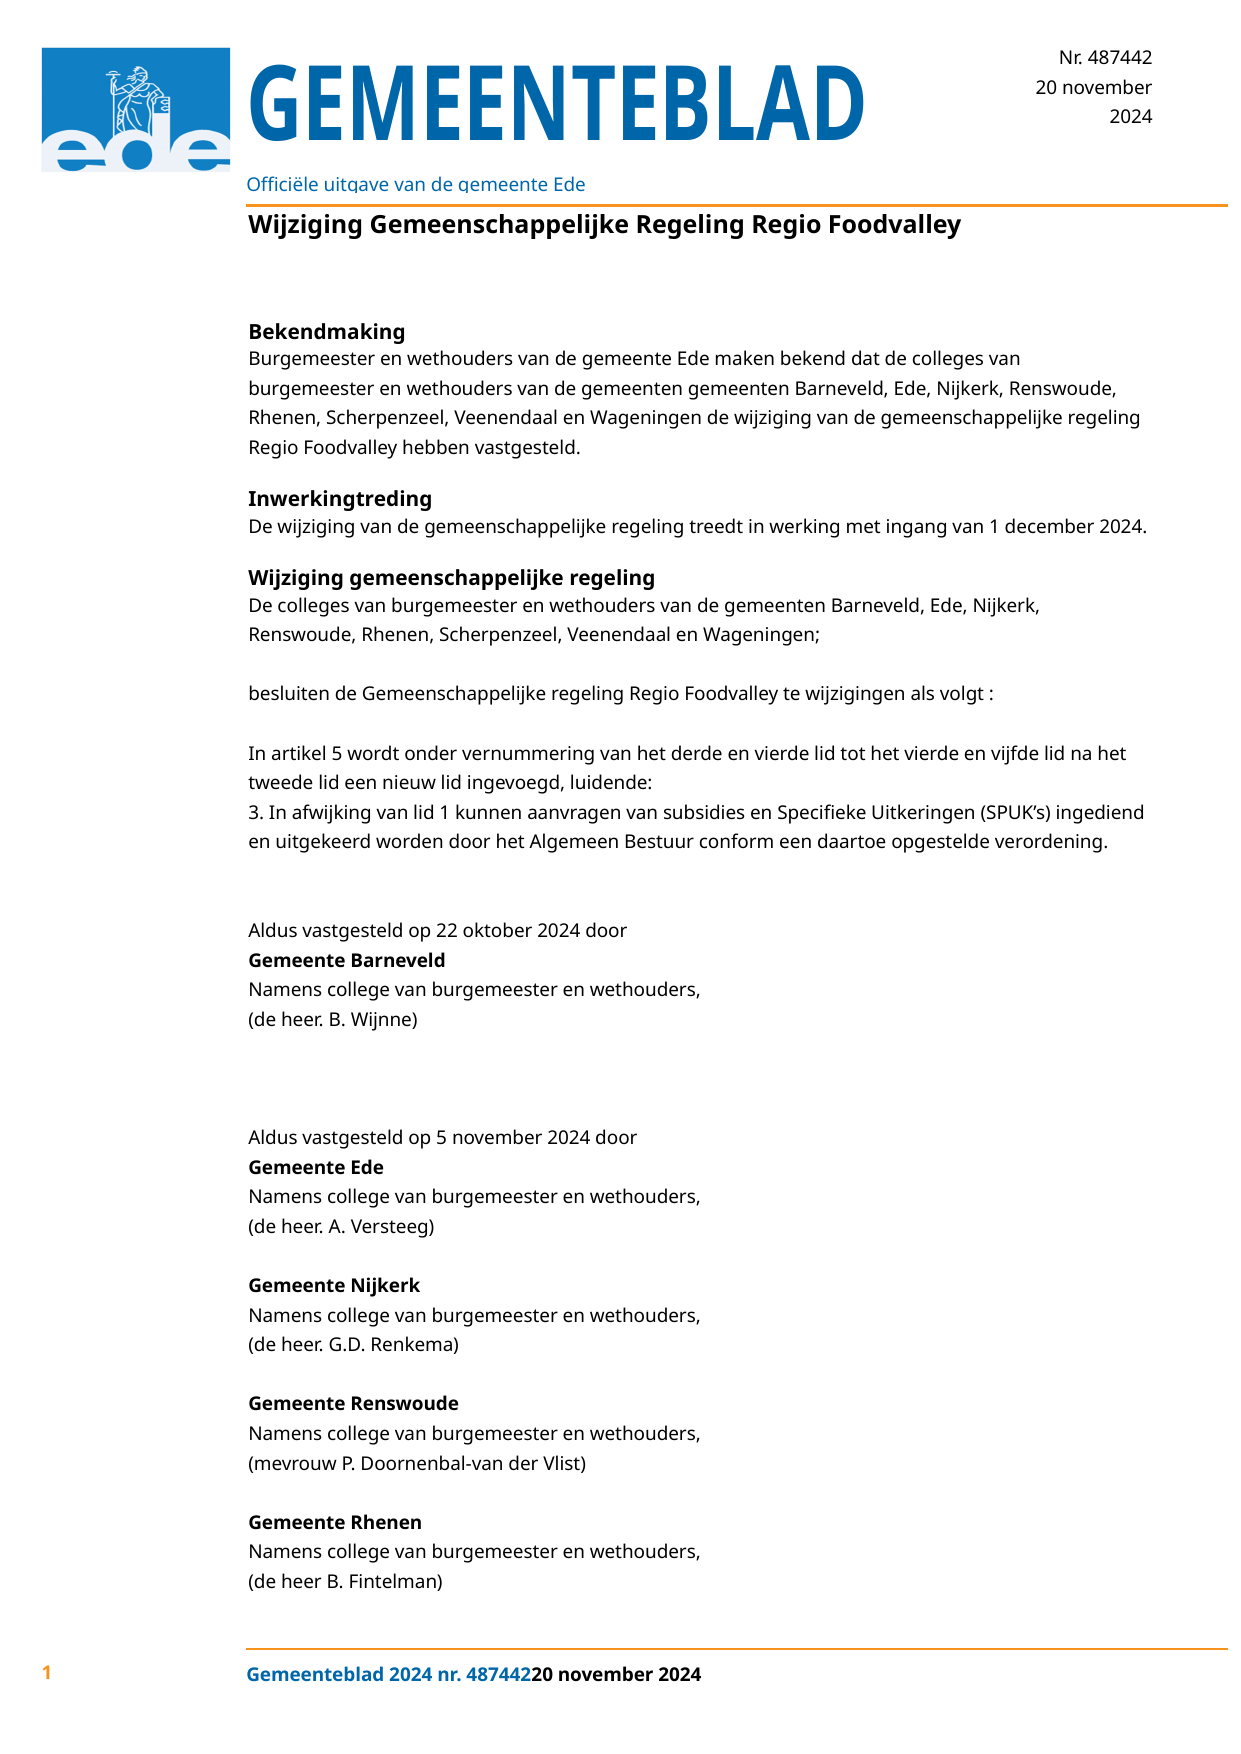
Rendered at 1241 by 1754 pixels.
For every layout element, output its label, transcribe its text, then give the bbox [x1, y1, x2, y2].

picture [41, 47, 231, 172]
text De colleges van burgemeester en wethouders van de gemeenten Barneveld, Ede, Nijkerk, Renswoude, Rhenen, Scherpenzeel, Veenendaal en Wageningen; [248, 592, 1152, 647]
text (de heer. A. Versteeg) [248, 1213, 1152, 1239]
text Gemeente Barneveld [248, 947, 1152, 972]
text Gemeente Ede [248, 1154, 1152, 1179]
text (de heer. B. Wijnne) [248, 1006, 1152, 1032]
text Namens college van burgemeester en wethouders, [248, 1183, 1152, 1209]
text Namens college van burgemeester en wethouders, [248, 1302, 1152, 1327]
text Burgemeester en wethouders van de gemeente Ede maken bekend dat de colleges van burgemeester en wethouders van de gemeenten gemeenten Barneveld, Ede, Nijkerk, Renswoude, Rhenen, Scherpenzeel, Veenendaal en Wageningen de wijziging van de gemeenschappelijke regeling Regio Foodvalley hebben vastgesteld. [248, 345, 1152, 460]
text In artikel 5 wordt onder vernummering van het derde en vierde lid tot het vierde en vijfde lid na het tweede lid een nieuw lid ingevoegd, luidende: [248, 740, 1152, 795]
text Gemeente Rhenen [248, 1509, 1152, 1534]
text Aldus vastgesteld op 22 oktober 2024 door [248, 917, 1152, 943]
text Bekendmaking [248, 317, 1152, 345]
text Gemeente Renswoude [248, 1391, 1152, 1416]
text Namens college van burgemeester en wethouders, [248, 1420, 1152, 1446]
text Wijziging gemeenschappelijke regeling [248, 563, 1152, 592]
text Inwerkingtreding [248, 484, 1152, 513]
text Aldus vastgesteld op 5 november 2024 door [248, 1124, 1152, 1150]
text (mevrouw P. Doornenbal-van der Vlist) [248, 1450, 1152, 1475]
text 3. In afwijking van lid 1 kunnen aanvragen van subsidies en Specifieke Uitkeringen (SPUK’s) ingediend en uitgekeerd worden door het Algemeen Bestuur conform een daartoe opgestelde verordening. [248, 799, 1152, 854]
text Wijziging Gemeenschappelijke Regeling Regio Foodvalley [248, 207, 1152, 241]
text (de heer B. Fintelman) [248, 1568, 1152, 1594]
text De wijziging van de gemeenschappelijke regeling treedt in werking met ingang van 1 december 2024. [248, 513, 1152, 539]
text besluiten de Gemeenschappelijke regeling Regio Foodvalley te wijzigingen als volgt : [248, 681, 1152, 706]
text Gemeente Nijkerk [248, 1272, 1152, 1298]
text (de heer. G.D. Renkema) [248, 1331, 1152, 1357]
text Namens college van burgemeester en wethouders, [248, 976, 1152, 1002]
text Namens college van burgemeester en wethouders, [248, 1538, 1152, 1564]
